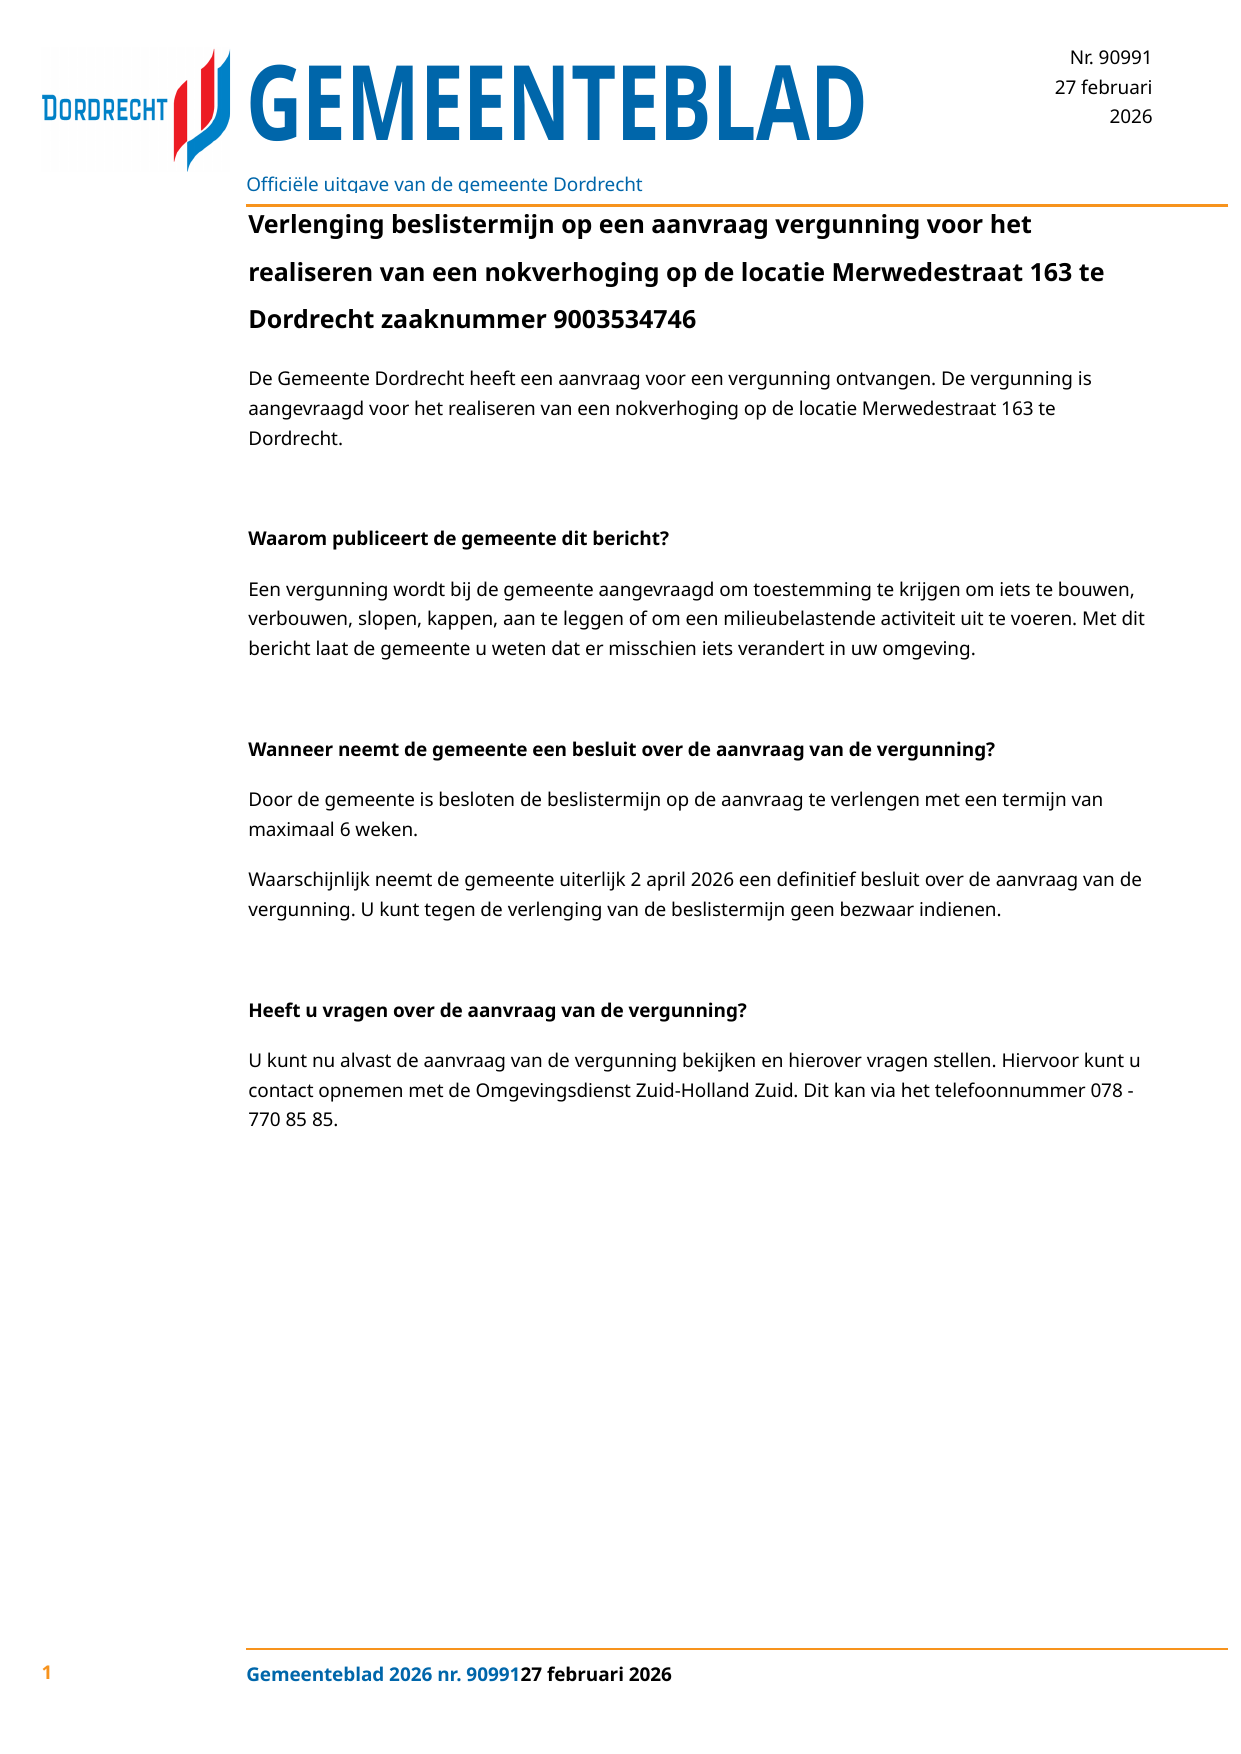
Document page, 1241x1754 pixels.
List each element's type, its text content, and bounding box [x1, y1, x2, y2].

text Waarom publiceert de gemeente dit bericht? [248, 526, 1152, 551]
text Heeft u vragen over de aanvraag van de vergunning? [248, 997, 1152, 1022]
text Door de gemeente is besloten de beslistermijn op de aanvraag te verlengen met een termijn van maximaal 6 weken. [248, 786, 1152, 842]
text Een vergunning wordt bij de gemeente aangevraagd om toestemming te krijgen om iets te bouwen, verbouwen, slopen, kappen, aan te leggen of om een milieubelastende activiteit uit te voeren. Met dit bericht laat de gemeente u weten dat er misschien iets verandert in uw omgeving. [248, 576, 1152, 661]
text Verlenging beslistermijn op een aanvraag vergunning voor het realiseren van een nokverhoging op de locatie Merwedestraat 163 te Dordrecht zaaknummer 9003534746 [248, 207, 1152, 336]
text U kunt nu alvast de aanvraag van de vergunning bekijken en hierover vragen stellen. Hiervoor kunt u contact opnemen met de Omgevingsdienst Zuid-Holland Zuid. Dit kan via het telefoonnummer 078 - 770 85 85. [248, 1047, 1152, 1132]
text De Gemeente Dordrecht heeft een aanvraag voor een vergunning ontvangen. De vergunning is aangevraagd voor het realiseren van een nokverhoging op de locatie Merwedestraat 163 te Dordrecht. [248, 366, 1152, 450]
text Wanneer neemt de gemeente een besluit over de aanvraag van de vergunning? [248, 736, 1152, 762]
picture [41, 47, 231, 172]
text Waarschijnlijk neemt de gemeente uiterlijk 2 april 2026 een definitief besluit over de aanvraag van de vergunning. U kunt tegen de verlenging van de beslistermijn geen bezwaar indienen. [248, 866, 1152, 922]
